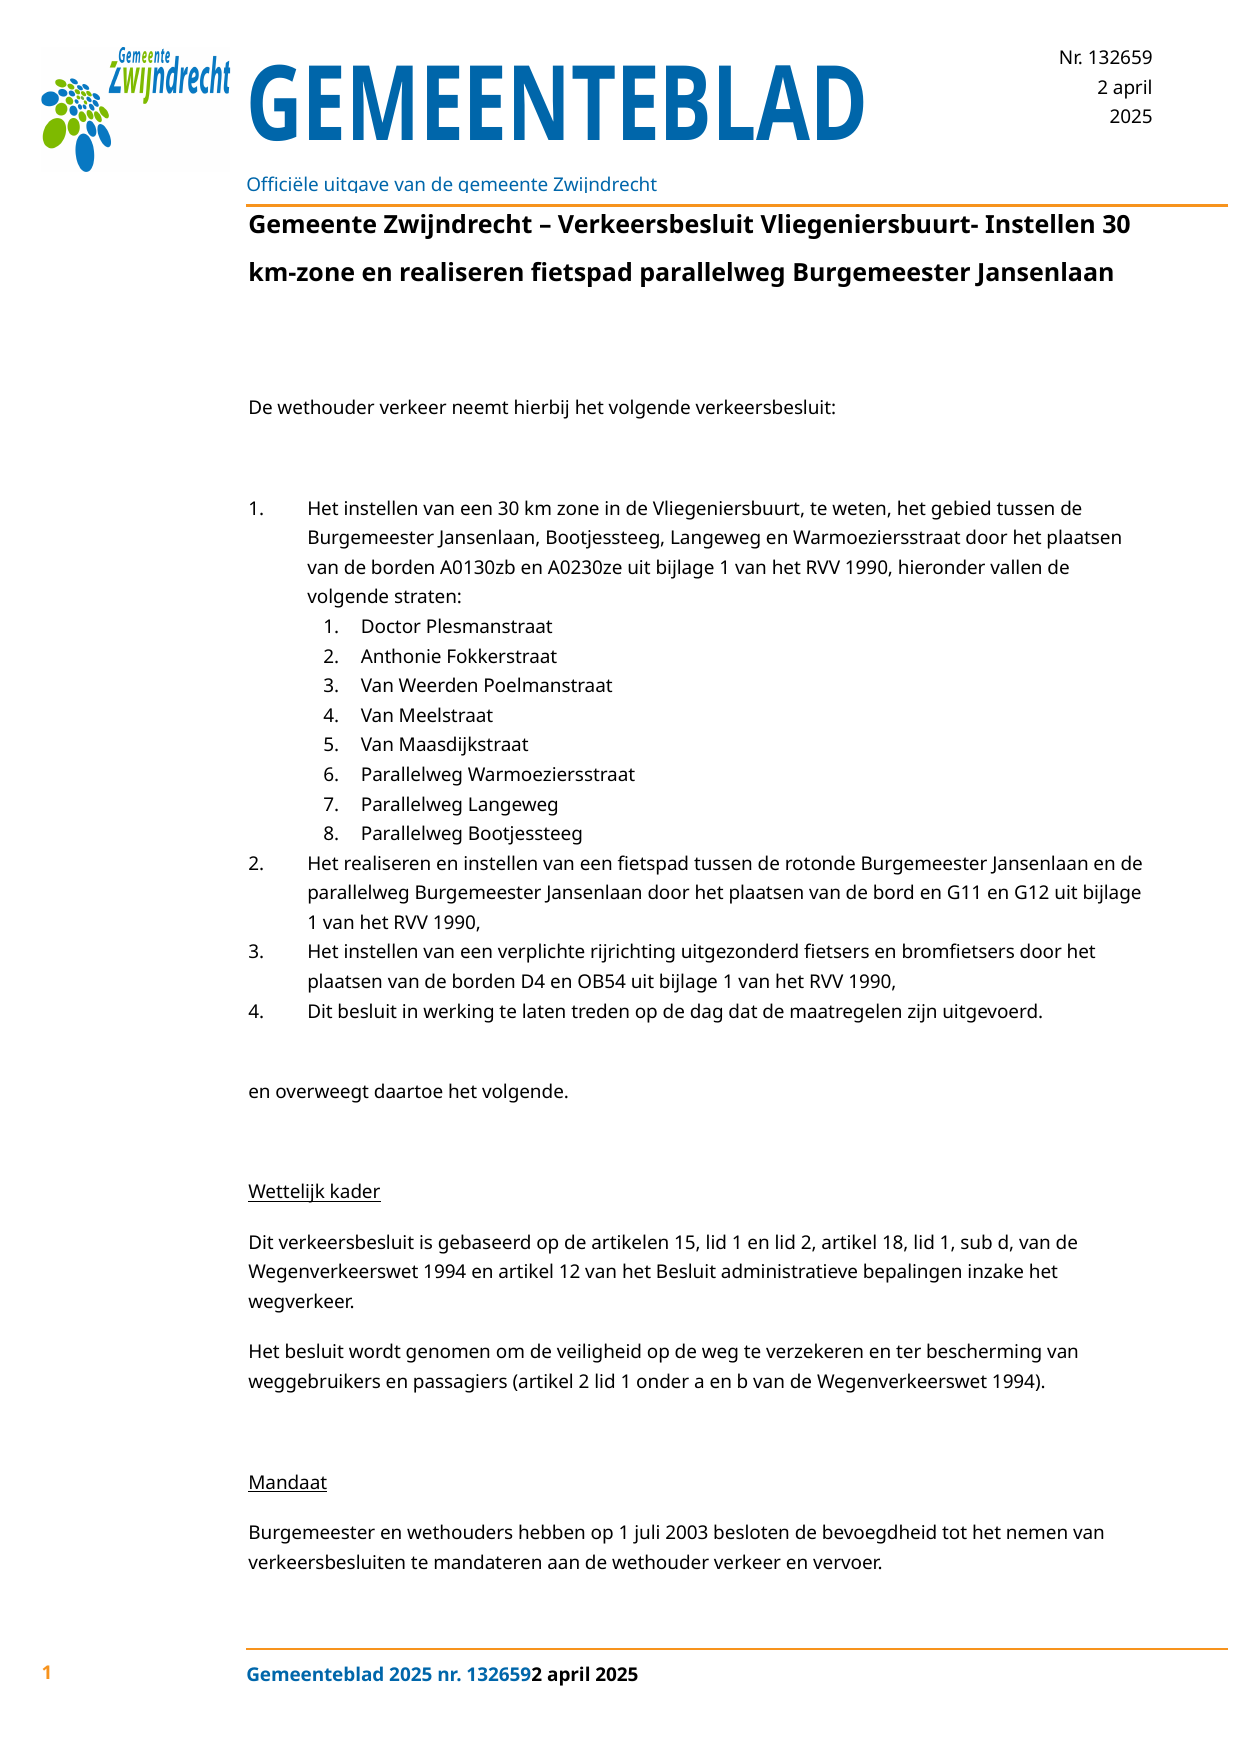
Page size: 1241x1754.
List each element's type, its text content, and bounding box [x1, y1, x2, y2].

list Parallelweg Langeweg [323, 791, 1152, 816]
picture [41, 47, 231, 172]
list Anthonie Fokkerstraat [323, 643, 1152, 668]
list Het instellen van een 30 km zone in de Vliegeniersbuurt, te weten, het gebied tussen de Burgemeester Jansenlaan, Bootjessteeg, Langeweg en Warmoeziersstraat door het plaatsen van de borden A0130zb en A0230ze uit bijlage 1 van het RVV 1990, hieronder vallen de volgende straten: [248, 495, 1152, 609]
list Parallelweg Warmoeziersstraat [323, 761, 1152, 787]
list Dit besluit in werking te laten treden op de dag dat de maatregelen zijn uitgevoerd. [248, 998, 1152, 1023]
text Wettelijk kader [248, 1179, 1152, 1204]
text Burgemeester en wethouders hebben op 1 juli 2003 besloten de bevoegdheid tot het nemen van verkeersbesluiten te mandateren aan de wethouder verkeer en vervoer. [248, 1519, 1152, 1575]
text Dit verkeersbesluit is gebaseerd op de artikelen 15, lid 1 en lid 2, artikel 18, lid 1, sub d, van de Wegenverkeerswet 1994 en artikel 12 van het Besluit administratieve bepalingen inzake het wegverkeer. [248, 1229, 1152, 1314]
list Van Meelstraat [323, 702, 1152, 728]
list Van Maasdijkstraat [323, 732, 1152, 757]
list Doctor Plesmanstraat [323, 613, 1152, 639]
text Mandaat [248, 1469, 1152, 1495]
text De wethouder verkeer neemt hierbij het volgende verkeersbesluit: [248, 394, 1152, 420]
text Gemeente Zwijndrecht – Verkeersbesluit Vliegeniersbuurt- Instellen 30 km-zone en realiseren fietspad parallelweg Burgemeester Jansenlaan [248, 207, 1152, 288]
list Parallelweg Bootjessteeg [323, 820, 1152, 846]
text Het besluit wordt genomen om de veiligheid op de weg te verzekeren en ter bescherming van weggebruikers en passagiers (artikel 2 lid 1 onder a en b van de Wegenverkeerswet 1994). [248, 1339, 1152, 1394]
list Van Weerden Poelmanstraat [323, 672, 1152, 698]
text en overweegt daartoe het volgende. [248, 1078, 1152, 1103]
list Het realiseren en instellen van een fietspad tussen de rotonde Burgemeester Jansenlaan en de parallelweg Burgemeester Jansenlaan door het plaatsen van de bord en G11 en G12 uit bijlage 1 van het RVV 1990, [248, 850, 1152, 935]
list Het instellen van een verplichte rijrichting uitgezonderd fietsers en bromfietsers door het plaatsen van de borden D4 en OB54 uit bijlage 1 van het RVV 1990, [248, 939, 1152, 994]
